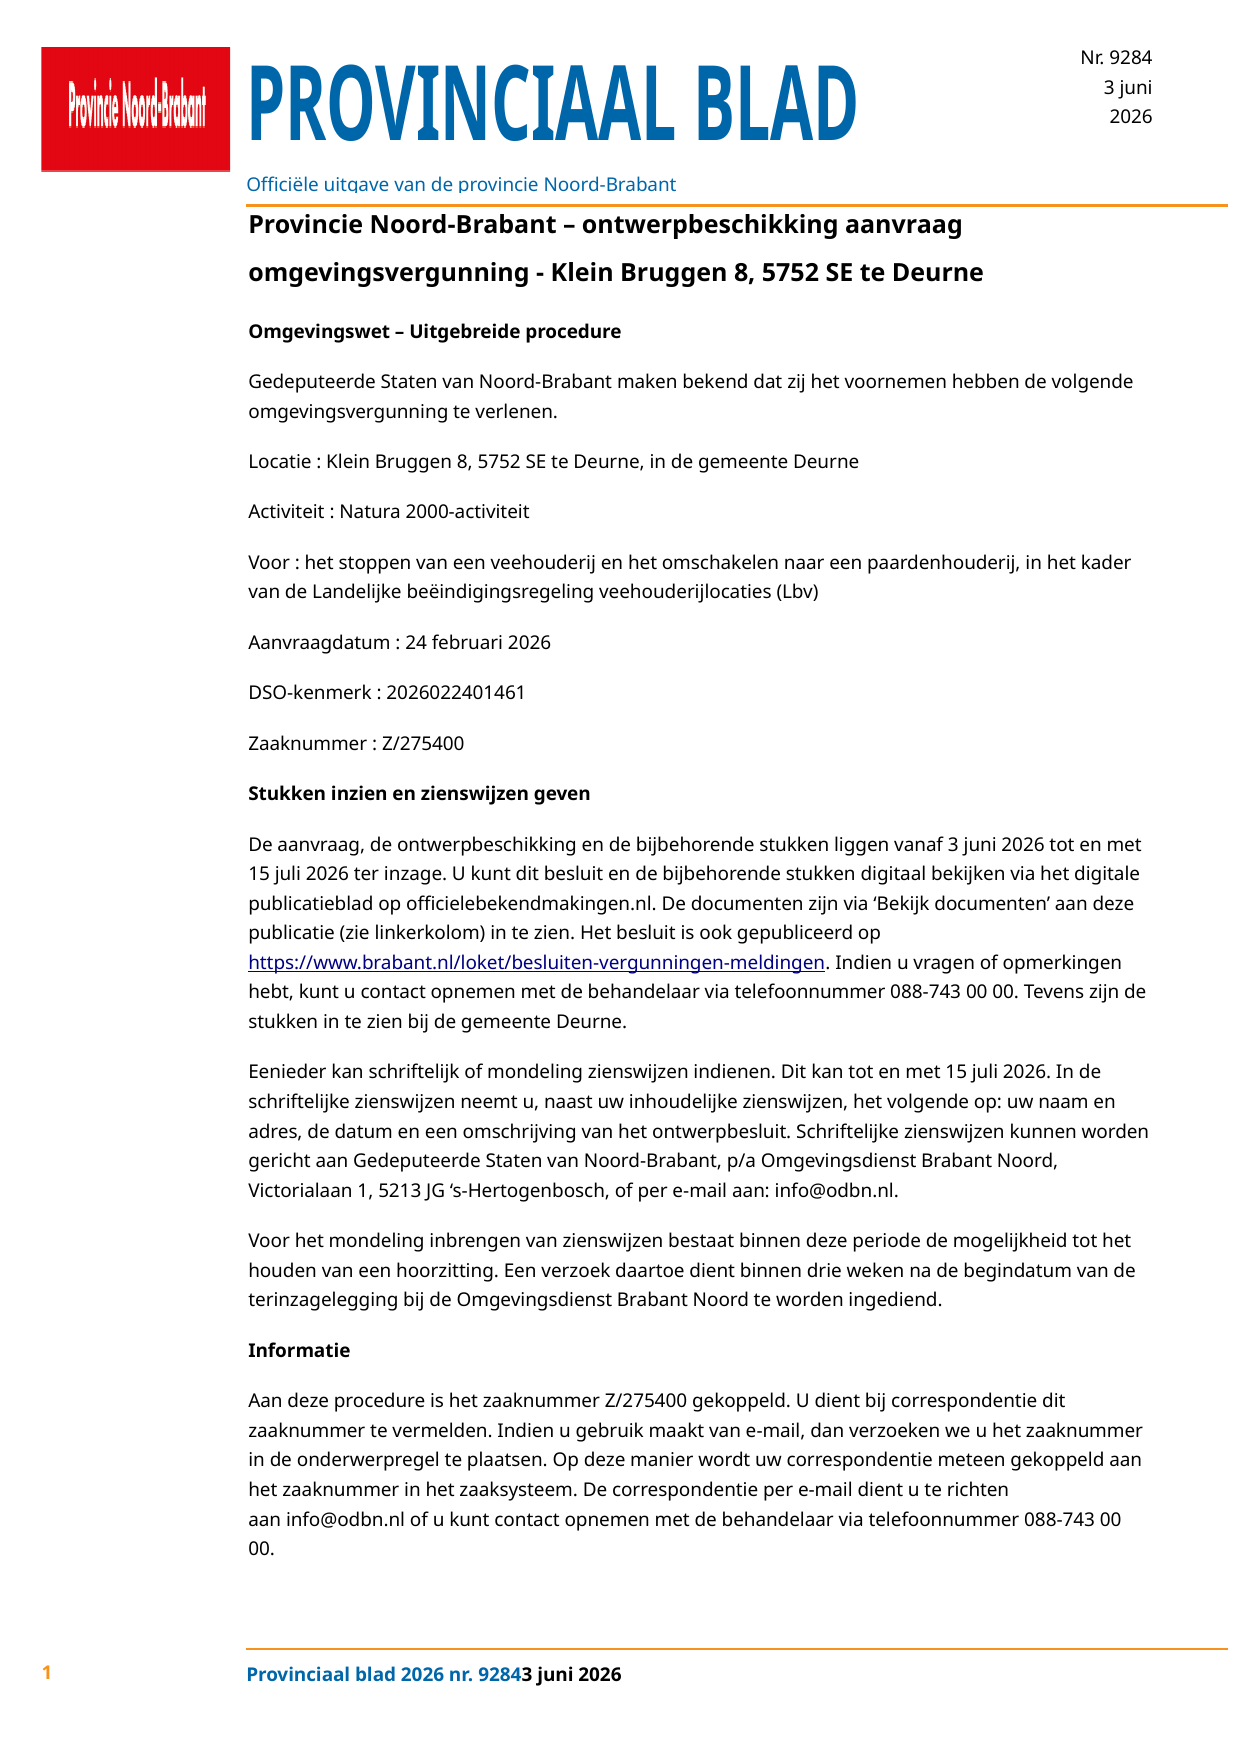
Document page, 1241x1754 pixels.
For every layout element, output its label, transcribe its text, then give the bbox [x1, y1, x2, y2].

picture [41, 47, 231, 172]
text Provincie Noord-Brabant – ontwerpbeschikking aanvraag omgevingsvergunning - Klein Bruggen 8, 5752 SE te Deurne [248, 207, 1152, 288]
text Locatie : Klein Bruggen 8, 5752 SE te Deurne, in de gemeente Deurne [248, 448, 1152, 474]
text Voor : het stoppen van een veehouderij en het omschakelen naar een paardenhouderij, in het kader van de Landelijke beëindigingsregeling veehouderijlocaties (Lbv) [248, 549, 1152, 604]
text Omgevingswet – Uitgebreide procedure [248, 318, 1152, 344]
text Activiteit : Natura 2000-activiteit [248, 499, 1152, 524]
text Voor het mondeling inbrengen van zienswijzen bestaat binnen deze periode de mogelijkheid tot het houden van een hoorzitting. Een verzoek daartoe dient binnen drie weken na de begindatum van de terinzagelegging bij de Omgevingsdienst Brabant Noord te worden ingediend. [248, 1227, 1152, 1312]
text Eenieder kan schriftelijk of mondeling zienswijzen indienen. Dit kan tot en met 15 juli 2026. In de schriftelijke zienswijzen neemt u, naast uw inhoudelijke zienswijzen, het volgende op: uw naam en adres, de datum en een omschrijving van het ontwerpbesluit. Schriftelijke zienswijzen kunnen worden gericht aan Gedeputeerde Staten van Noord-Brabant, p/a Omgevingsdienst Brabant Noord, Victorialaan 1, 5213 JG ‘s-Hertogenbosch, of per e-mail aan: info@odbn.nl. [248, 1059, 1152, 1203]
text Aan deze procedure is het zaaknummer Z/275400 gekoppeld. U dient bij correspondentie dit zaaknummer te vermelden. Indien u gebruik maakt van e-mail, dan verzoeken we u het zaaknummer in de onderwerpregel te plaatsen. Op deze manier wordt uw correspondentie meteen gekoppeld aan het zaaknummer in het zaaksysteem. De correspondentie per e-mail dient u te richten aan info@odbn.nl of u kunt contact opnemen met de behandelaar via telefoonnummer 088-743 00 00. [248, 1387, 1152, 1561]
text DSO-kenmerk : 2026022401461 [248, 679, 1152, 705]
text Stukken inzien en zienswijzen geven [248, 780, 1152, 806]
text Aanvraagdatum : 24 februari 2026 [248, 629, 1152, 655]
text De aanvraag, de ontwerpbeschikking en de bijbehorende stukken liggen vanaf 3 juni 2026 tot en met 15 juli 2026 ter inzage. U kunt dit besluit en de bijbehorende stukken digitaal bekijken via het digitale publicatieblad op officielebekendmakingen.nl. De documenten zijn via ‘Bekijk documenten’ aan deze publicatie (zie linkerkolom) in te zien. Het besluit is ook gepubliceerd op https://www.brabant.nl/loket/besluiten-vergunningen-meldingen. Indien u vragen of opmerkingen hebt, kunt u contact opnemen met de behandelaar via telefoonnummer 088-743 00 00. Tevens zijn de stukken in te zien bij de gemeente Deurne. [248, 831, 1152, 1034]
text Zaaknummer : Z/275400 [248, 730, 1152, 756]
text Informatie [248, 1337, 1152, 1363]
text Gedeputeerde Staten van Noord-Brabant maken bekend dat zij het voornemen hebben de volgende omgevingsvergunning te verlenen. [248, 368, 1152, 424]
